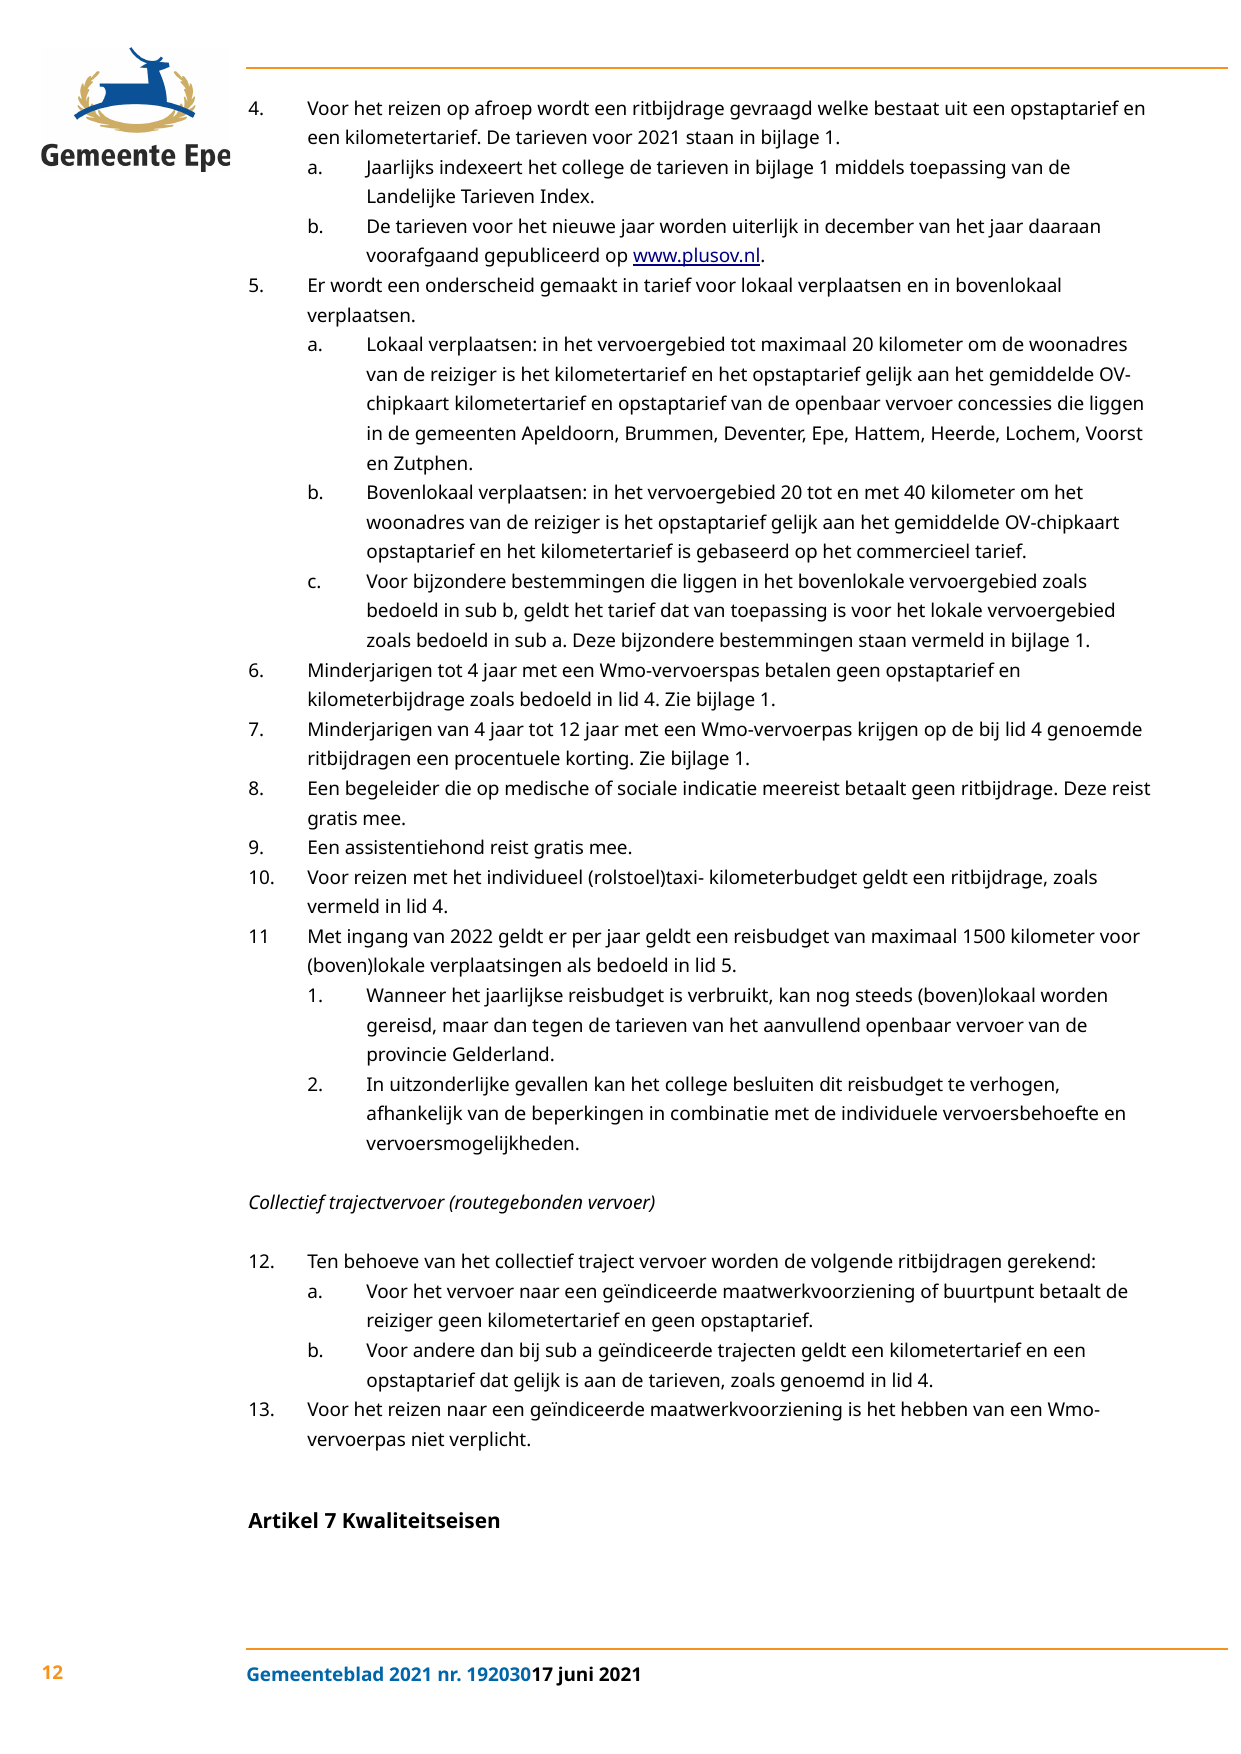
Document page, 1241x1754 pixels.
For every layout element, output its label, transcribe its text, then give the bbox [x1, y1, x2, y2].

list Er wordt een onderscheid gemaakt in tarief voor lokaal verplaatsen en in bovenlokaal verplaatsen. [248, 272, 1152, 328]
list Minderjarigen van 4 jaar tot 12 jaar met een Wmo-vervoerpas krijgen op de bij lid 4 genoemde ritbijdragen een procentuele korting. Zie bijlage 1. [248, 716, 1152, 771]
list Een assistentiehond reist gratis mee. [248, 834, 1152, 860]
text Artikel 7 Kwaliteitseisen [248, 1506, 1152, 1534]
list Jaarlijks indexeert het college de tarieven in bijlage 1 middels toepassing van de Landelijke Tarieven Index. [307, 154, 1152, 209]
list Voor het reizen naar een geïndiceerde maatwerkvoorziening is het hebben van een Wmo-vervoerpas niet verplicht. [248, 1396, 1152, 1452]
list Met ingang van 2022 geldt er per jaar geldt een reisbudget van maximaal 1500 kilometer voor (boven)lokale verplaatsingen als bedoeld in lid 5. [248, 923, 1152, 978]
list Minderjarigen tot 4 jaar met een Wmo-vervoerspas betalen geen opstaptarief en kilometerbijdrage zoals bedoeld in lid 4. Zie bijlage 1. [248, 657, 1152, 712]
list Voor reizen met het individueel (rolstoel)taxi- kilometerbudget geldt een ritbijdrage, zoals vermeld in lid 4. [248, 864, 1152, 919]
picture [41, 47, 231, 172]
list Bovenlokaal verplaatsen: in het vervoergebied 20 tot en met 40 kilometer om het woonadres van de reiziger is het opstaptarief gelijk aan het gemiddelde OV-chipkaart opstaptarief en het kilometertarief is gebaseerd op het commercieel tarief. [307, 479, 1152, 564]
list Voor het reizen op afroep wordt een ritbijdrage gevraagd welke bestaat uit een opstaptarief en een kilometertarief. De tarieven voor 2021 staan in bijlage 1. [248, 95, 1152, 150]
list Lokaal verplaatsen: in het vervoergebied tot maximaal 20 kilometer om de woonadres van de reiziger is het kilometertarief en het opstaptarief gelijk aan het gemiddelde OV-chipkaart kilometertarief en opstaptarief van de openbaar vervoer concessies die liggen in de gemeenten Apeldoorn, Brummen, Deventer, Epe, Hattem, Heerde, Lochem, Voorst en Zutphen. [307, 331, 1152, 476]
list De tarieven voor het nieuwe jaar worden uiterlijk in december van het jaar daaraan voorafgaand gepubliceerd op www.plusov.nl. [307, 213, 1152, 268]
list Een begeleider die op medische of sociale indicatie meereist betaalt geen ritbijdrage. Deze reist gratis mee. [248, 775, 1152, 831]
list Voor andere dan bij sub a geïndiceerde trajecten geldt een kilometertarief en een opstaptarief dat gelijk is aan de tarieven, zoals genoemd in lid 4. [307, 1337, 1152, 1393]
list Ten behoeve van het collectief traject vervoer worden de volgende ritbijdragen gerekend: [248, 1248, 1152, 1274]
list Voor bijzondere bestemmingen die liggen in het bovenlokale vervoergebied zoals bedoeld in sub b, geldt het tarief dat van toepassing is voor het lokale vervoergebied zoals bedoeld in sub a. Deze bijzondere bestemmingen staan vermeld in bijlage 1. [307, 568, 1152, 653]
list In uitzonderlijke gevallen kan het college besluiten dit reisbudget te verhogen, afhankelijk van de beperkingen in combinatie met de individuele vervoersbehoefte en vervoersmogelijkheden. [307, 1071, 1152, 1156]
list Voor het vervoer naar een geïndiceerde maatwerkvoorziening of buurtpunt betaalt de reiziger geen kilometertarief en geen opstaptarief. [307, 1278, 1152, 1333]
text Collectief trajectvervoer (routegebonden vervoer) [248, 1189, 1152, 1215]
list Wanneer het jaarlijkse reisbudget is verbruikt, kan nog steeds (boven)lokaal worden gereisd, maar dan tegen de tarieven van het aanvullend openbaar vervoer van de provincie Gelderland. [307, 982, 1152, 1067]
